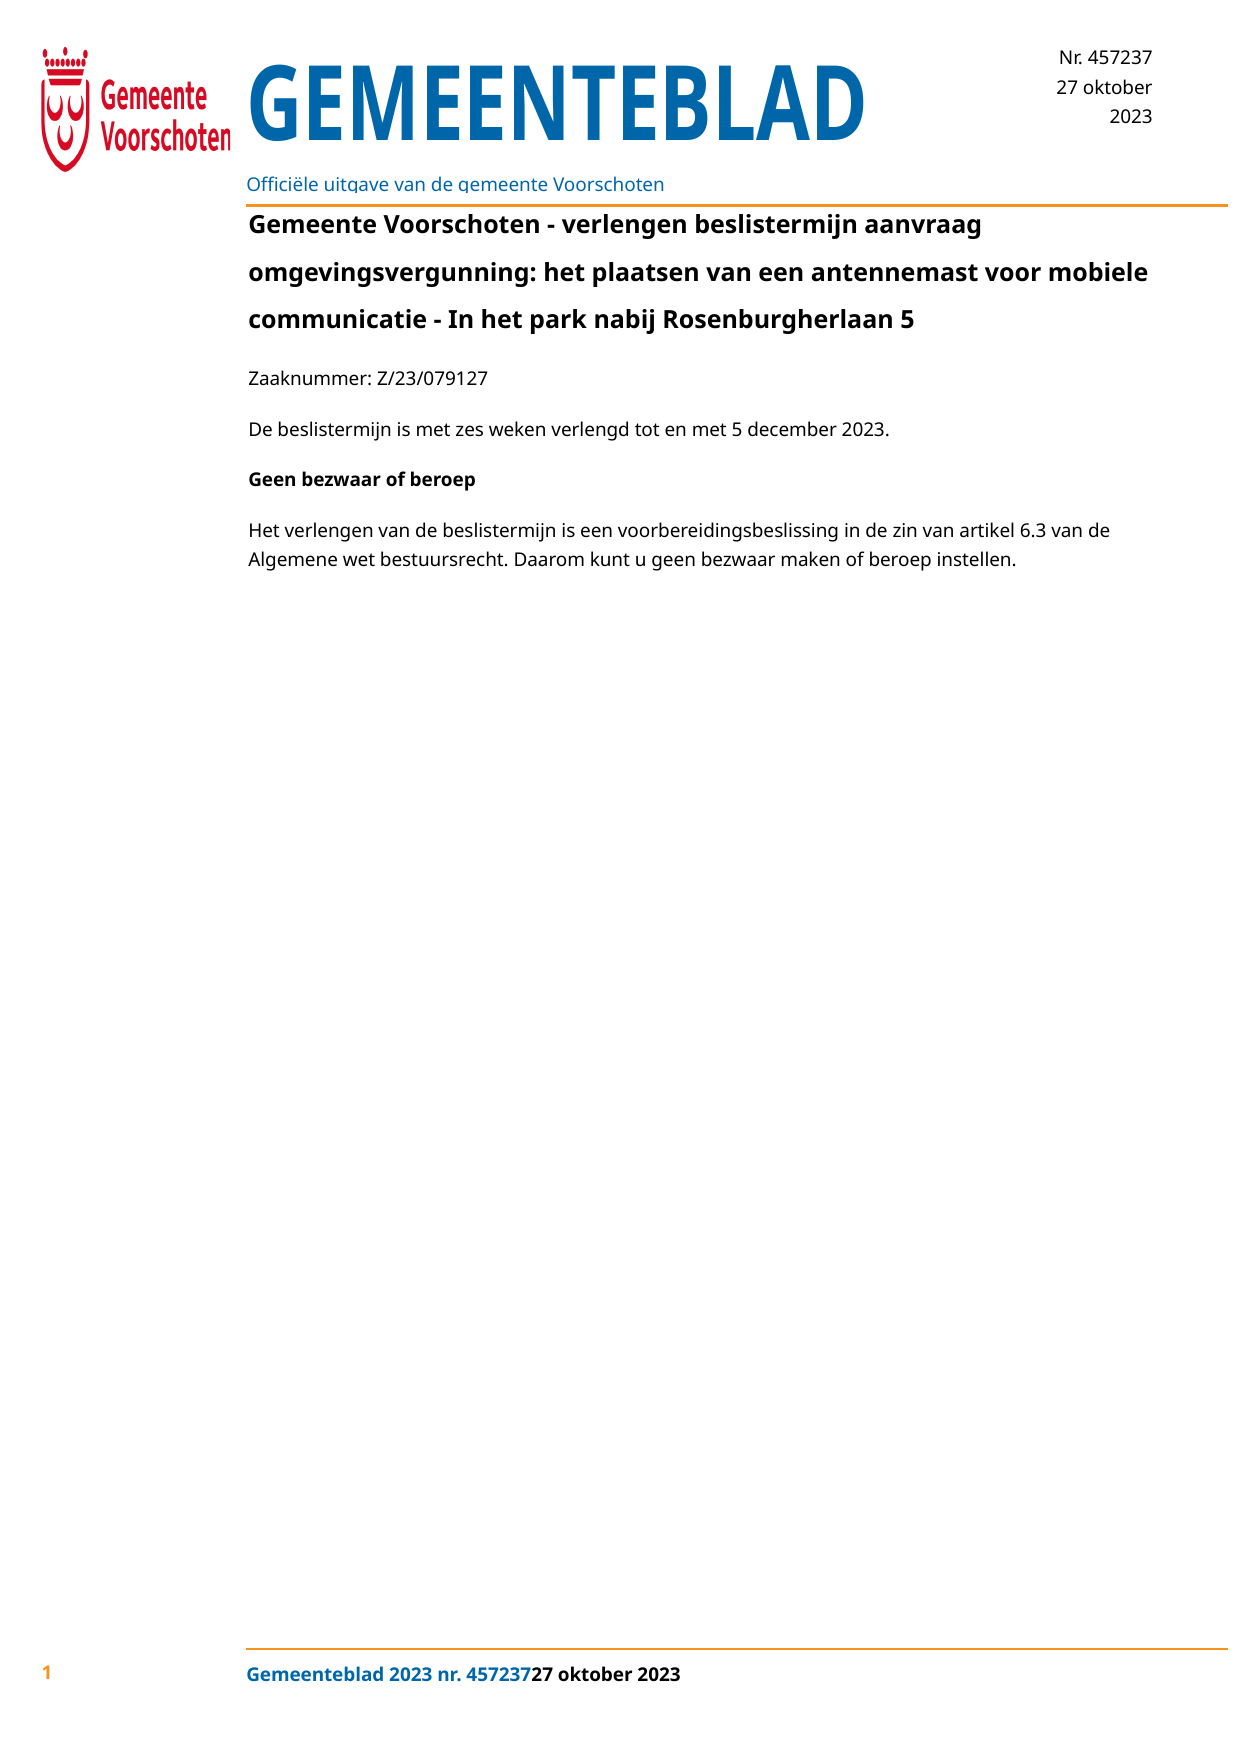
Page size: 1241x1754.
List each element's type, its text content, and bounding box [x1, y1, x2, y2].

text Geen bezwaar of beroep [248, 466, 1152, 492]
picture [41, 47, 231, 172]
text Zaaknummer: Z/23/079127 [248, 366, 1152, 391]
text Gemeente Voorschoten - verlengen beslistermijn aanvraag omgevingsvergunning: het plaatsen van een antennemast voor mobiele communicatie - In het park nabij Rosenburgherlaan 5 [248, 207, 1152, 336]
text Het verlengen van de beslistermijn is een voorbereidingsbeslissing in de zin van artikel 6.3 van de Algemene wet bestuursrecht. Daarom kunt u geen bezwaar maken of beroep instellen. [248, 517, 1152, 572]
text De beslistermijn is met zes weken verlengd tot en met 5 december 2023. [248, 416, 1152, 442]
